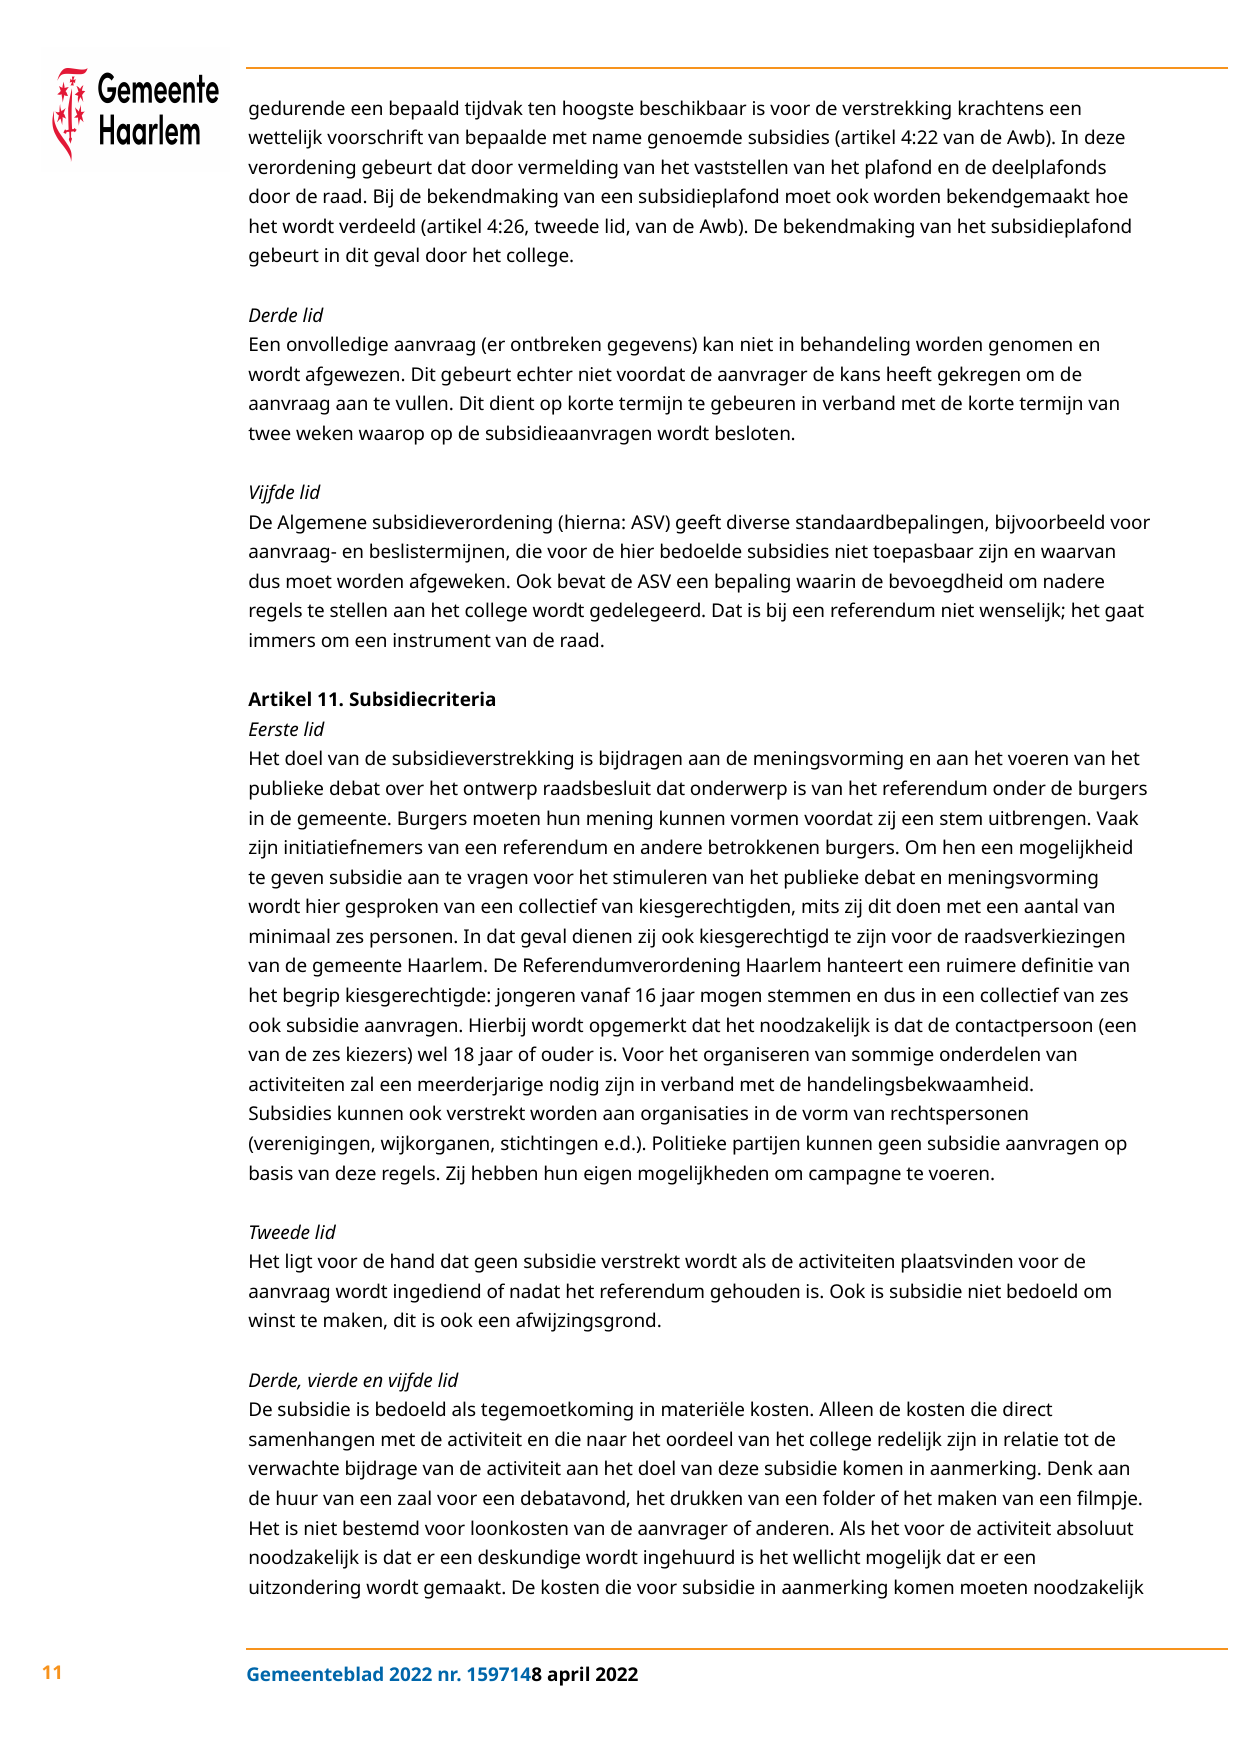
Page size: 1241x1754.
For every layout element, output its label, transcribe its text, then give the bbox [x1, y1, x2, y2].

text Een onvolledige aanvraag (er ontbreken gegevens) kan niet in behandeling worden genomen en [248, 331, 1152, 357]
text Artikel 11. Subsidiecriteria [248, 686, 1152, 712]
text Het ligt voor de hand dat geen subsidie verstrekt wordt als de activiteiten plaatsvinden voor de aanvraag wordt ingediend of nadat het referendum gehouden is. Ook is subsidie niet bedoeld om winst te maken, dit is ook een afwijzingsgrond. [248, 1248, 1152, 1333]
text Subsidies kunnen ook verstrekt worden aan organisaties in de vorm van rechtspersonen (verenigingen, wijkorganen, stichtingen e.d.). Politieke partijen kunnen geen subsidie aanvragen op basis van deze regels. Zij hebben hun eigen mogelijkheden om campagne te voeren. [248, 1101, 1152, 1186]
text Het doel van de subsidieverstrekking is bijdragen aan de meningsvorming en aan het voeren van het publieke debat over het ontwerp raadsbesluit dat onderwerp is van het referendum onder de burgers in de gemeente. Burgers moeten hun mening kunnen vormen voordat zij een stem uitbrengen. Vaak zijn initiatiefnemers van een referendum en andere betrokkenen burgers. Om hen een mogelijkheid te geven subsidie aan te vragen voor het stimuleren van het publieke debat en meningsvorming wordt hier gesproken van een collectief van kiesgerechtigden, mits zij dit doen met een aantal van minimaal zes personen. In dat geval dienen zij ook kiesgerechtigd te zijn voor de raadsverkiezingen van de gemeente Haarlem. De Referendumverordening Haarlem hanteert een ruimere definitie van het begrip kiesgerechtigde: jongeren vanaf 16 jaar mogen stemmen en dus in een collectief van zes ook subsidie aanvragen. Hierbij wordt opgemerkt dat het noodzakelijk is dat de contactpersoon (een van de zes kiezers) wel 18 jaar of ouder is. Voor het organiseren van sommige onderdelen van activiteiten zal een meerderjarige nodig zijn in verband met de handelingsbekwaamheid. [248, 746, 1152, 1097]
text De Algemene subsidieverordening (hierna: ASV) geeft diverse standaardbepalingen, bijvoorbeeld voor aanvraag- en beslistermijnen, die voor de hier bedoelde subsidies niet toepasbaar zijn en waarvan dus moet worden afgeweken. Ook bevat de ASV een bepaling waarin de bevoegdheid om nadere regels te stellen aan het college wordt gedelegeerd. Dat is bij een referendum niet wenselijk; het gaat immers om een instrument van de raad. [248, 509, 1152, 653]
picture [41, 47, 231, 172]
text Vijfde lid [248, 479, 1152, 505]
text gedurende een bepaald tijdvak ten hoogste beschikbaar is voor de verstrekking krachtens een wettelijk voorschrift van bepaalde met name genoemde subsidies (artikel 4:22 van de Awb). In deze verordening gebeurt dat door vermelding van het vaststellen van het plafond en de deelplafonds door de raad. Bij de bekendmaking van een subsidieplafond moet ook worden bekendgemaakt hoe het wordt verdeeld (artikel 4:26, tweede lid, van de Awb). De bekendmaking van het subsidieplafond gebeurt in dit geval door het college. [248, 95, 1152, 268]
text De subsidie is bedoeld als tegemoetkoming in materiële kosten. Alleen de kosten die direct samenhangen met de activiteit en die naar het oordeel van het college redelijk zijn in relatie tot de verwachte bijdrage van de activiteit aan het doel van deze subsidie komen in aanmerking. Denk aan de huur van een zaal voor een debatavond, het drukken van een folder of het maken van een filmpje. Het is niet bestemd voor loonkosten van de aanvrager of anderen. Als het voor de activiteit absoluut noodzakelijk is dat er een deskundige wordt ingehuurd is het wellicht mogelijk dat er een uitzondering wordt gemaakt. De kosten die voor subsidie in aanmerking komen moeten noodzakelijk [248, 1396, 1152, 1600]
text Tweede lid [248, 1219, 1152, 1245]
text wordt afgewezen. Dit gebeurt echter niet voordat de aanvrager de kans heeft gekregen om de [248, 361, 1152, 387]
text Derde lid [248, 302, 1152, 328]
text Derde, vierde en vijfde lid [248, 1367, 1152, 1393]
text aanvraag aan te vullen. Dit dient op korte termijn te gebeuren in verband met de korte termijn van twee weken waarop op de subsidieaanvragen wordt besloten. [248, 391, 1152, 446]
text Eerste lid [248, 716, 1152, 742]
